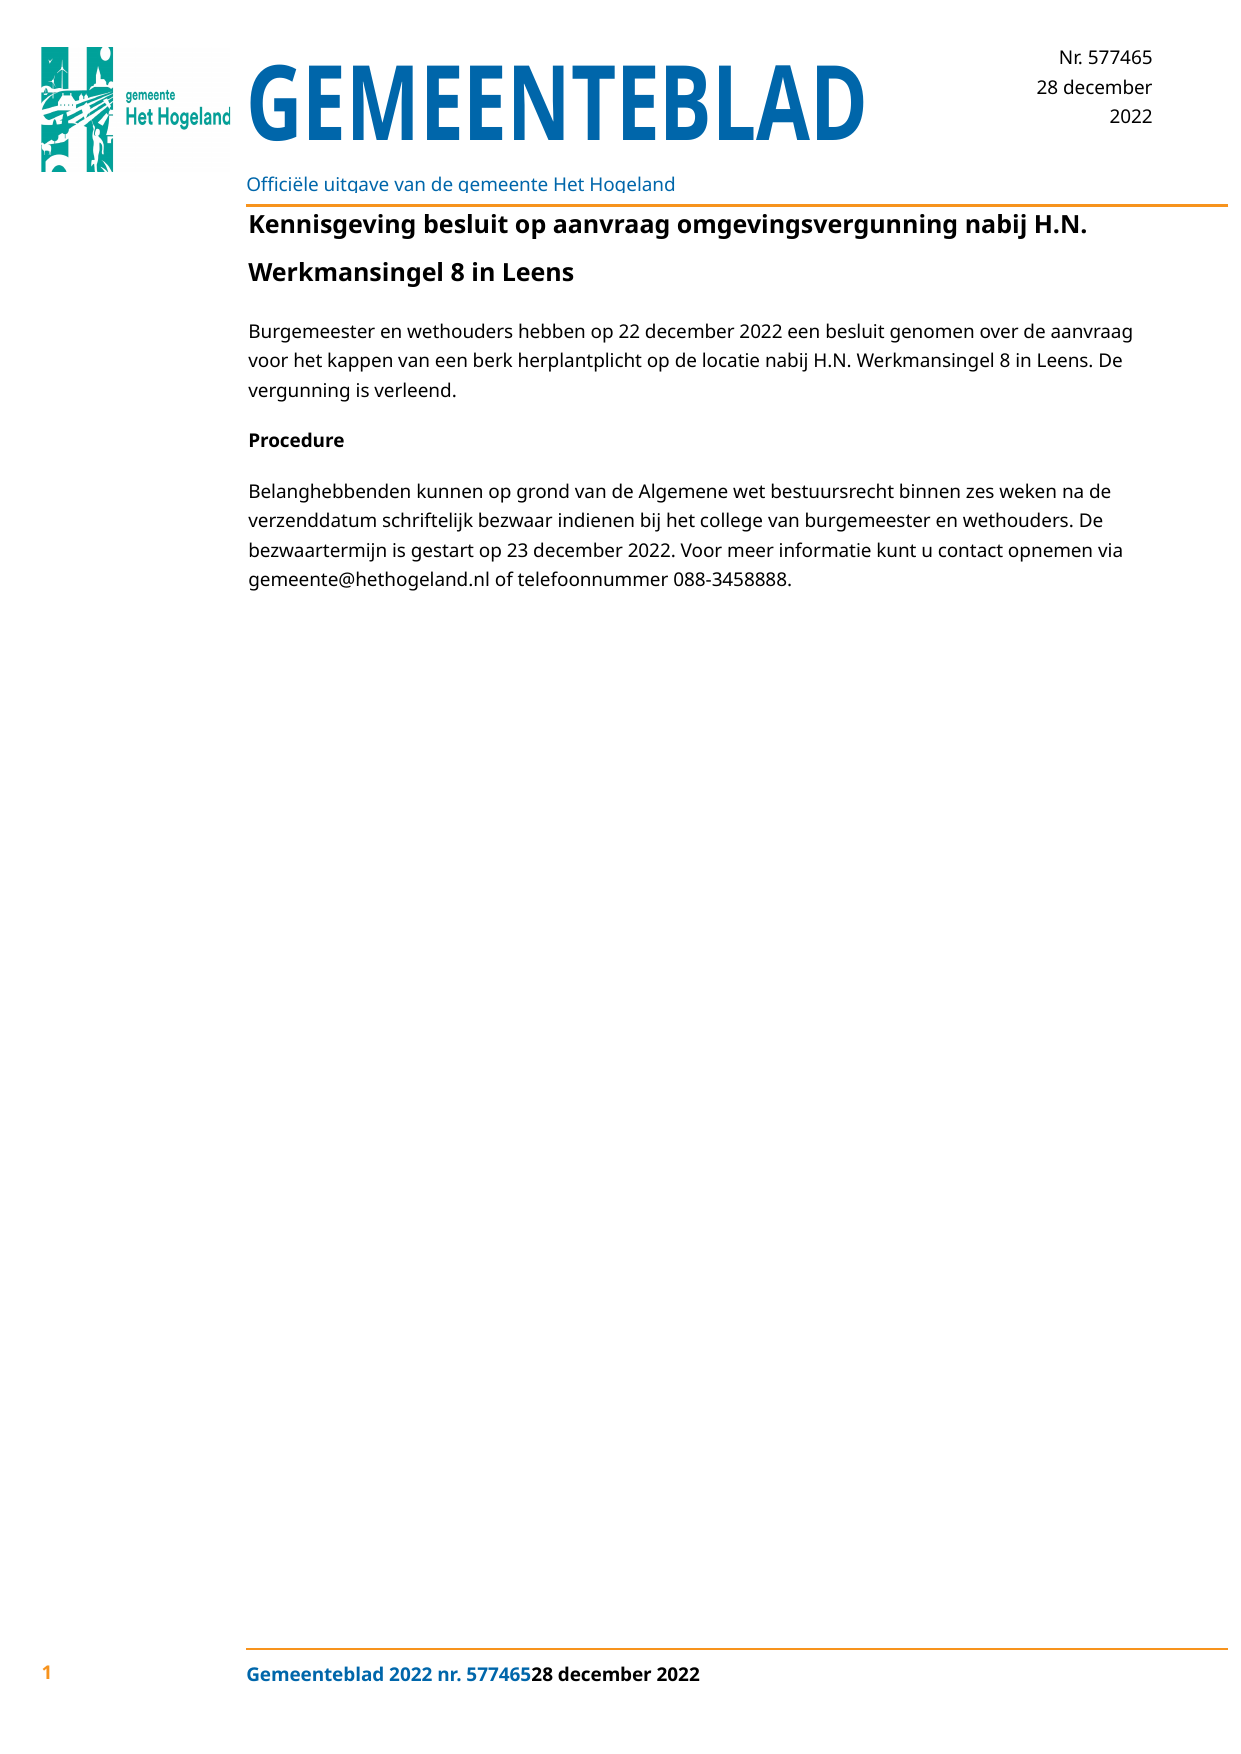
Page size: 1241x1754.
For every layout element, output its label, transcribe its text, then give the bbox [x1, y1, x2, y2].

text Belanghebbenden kunnen op grond van de Algemene wet bestuursrecht binnen zes weken na de verzenddatum schriftelijk bezwaar indienen bij het college van burgemeester en wethouders. De bezwaartermijn is gestart op 23 december 2022. Voor meer informatie kunt u contact opnemen via gemeente@hethogeland.nl of telefoonnummer 088-3458888. [248, 478, 1152, 592]
text Procedure [248, 427, 1152, 453]
picture [41, 47, 231, 172]
text Kennisgeving besluit op aanvraag omgevingsvergunning nabij H.N. Werkmansingel 8 in Leens [248, 207, 1152, 288]
text Burgemeester en wethouders hebben op 22 december 2022 een besluit genomen over de aanvraag voor het kappen van een berk herplantplicht op de locatie nabij H.N. Werkmansingel 8 in Leens. De vergunning is verleend. [248, 318, 1152, 403]
